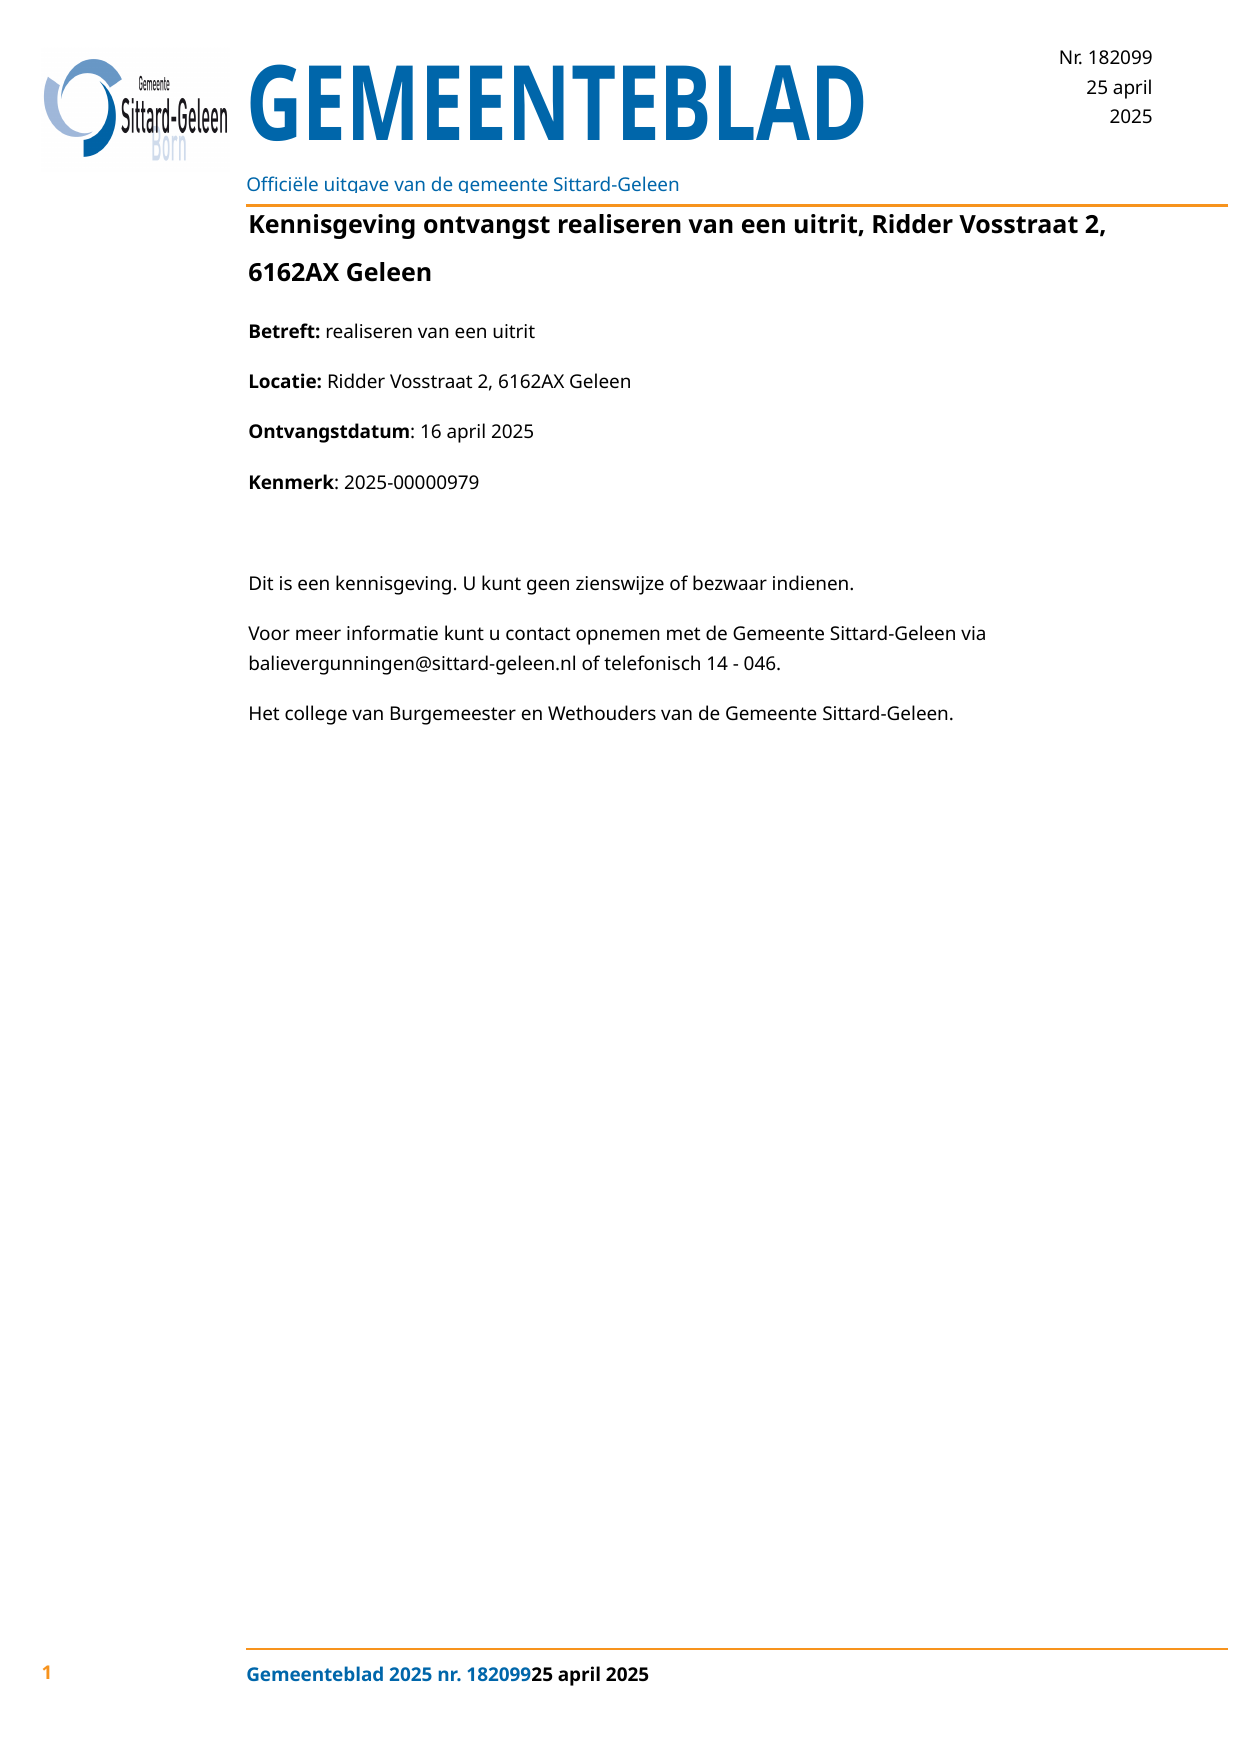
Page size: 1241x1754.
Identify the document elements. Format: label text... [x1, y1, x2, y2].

text Voor meer informatie kunt u contact opnemen met de Gemeente Sittard-Geleen via balievergunningen@sittard-geleen.nl of telefonisch 14 - 046. [248, 620, 1152, 676]
text Dit is een kennisgeving. U kunt geen zienswijze of bezwaar indienen. [248, 570, 1152, 596]
text Kenmerk: 2025-00000979 [248, 469, 1152, 495]
text Betreft: realiseren van een uitrit [248, 318, 1152, 344]
text Kennisgeving ontvangst realiseren van een uitrit, Ridder Vosstraat 2, 6162AX Geleen [248, 207, 1152, 288]
text Het college van Burgemeester en Wethouders van de Gemeente Sittard-Geleen. [248, 700, 1152, 726]
picture [41, 47, 231, 172]
text Locatie: Ridder Vosstraat 2, 6162AX Geleen [248, 368, 1152, 394]
text Ontvangstdatum: 16 april 2025 [248, 419, 1152, 444]
